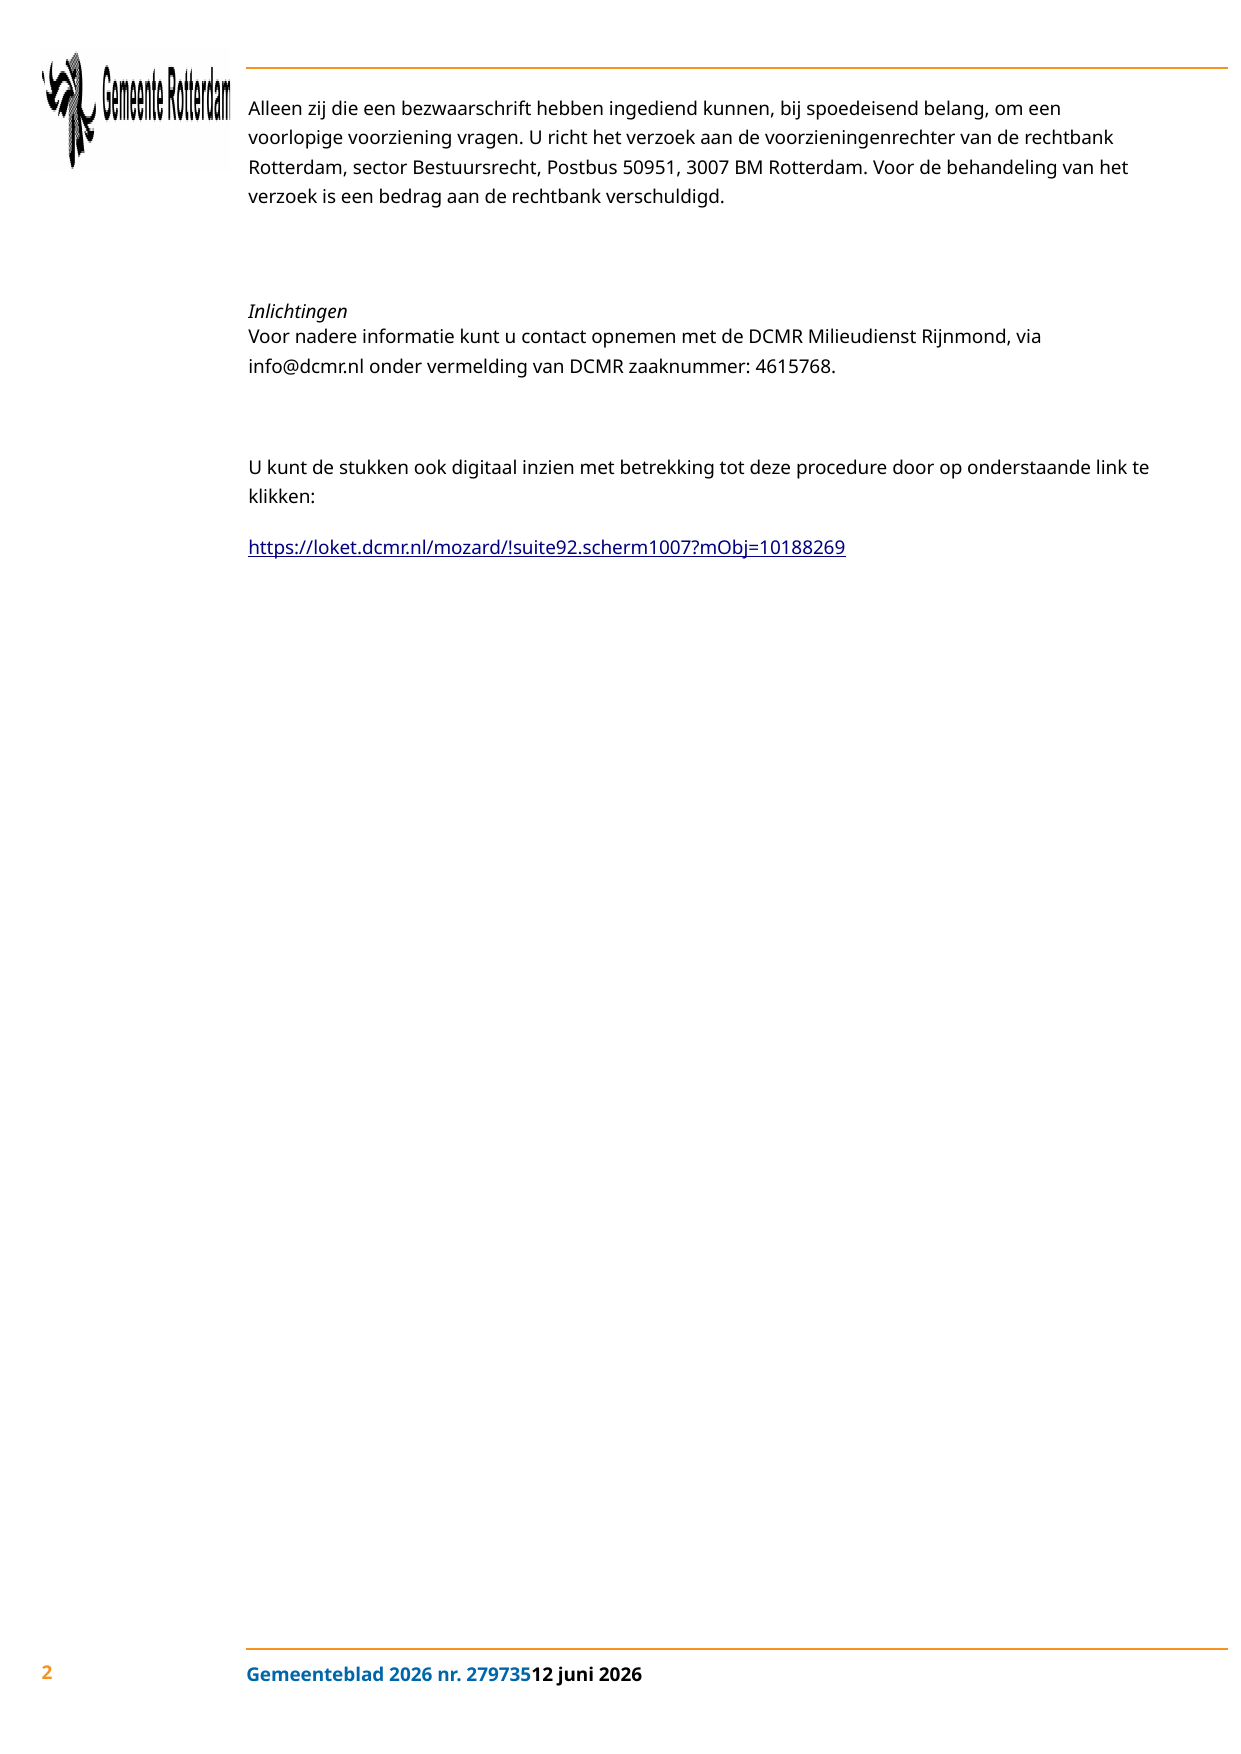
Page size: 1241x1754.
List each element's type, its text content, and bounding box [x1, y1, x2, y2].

text https://loket.dcmr.nl/mozard/!suite92.scherm1007?mObj=10188269 [248, 534, 1152, 560]
text Voor nadere informatie kunt u contact opnemen met de DCMR Milieudienst Rijnmond, via info@dcmr.nl onder vermelding van DCMR zaaknummer: 4615768. [248, 324, 1152, 379]
picture [41, 47, 231, 172]
text Alleen zij die een bezwaarschrift hebben ingediend kunnen, bij spoedeisend belang, om een voorlopige voorziening vragen. U richt het verzoek aan de voorzieningenrechter van de rechtbank Rotterdam, sector Bestuursrecht, Postbus 50951, 3007 BM Rotterdam. Voor de behandeling van het verzoek is een bedrag aan de rechtbank verschuldigd. [248, 95, 1152, 209]
text Inlichtingen [248, 298, 1152, 324]
text U kunt de stukken ook digitaal inzien met betrekking tot deze procedure door op onderstaande link te klikken: [248, 454, 1152, 509]
